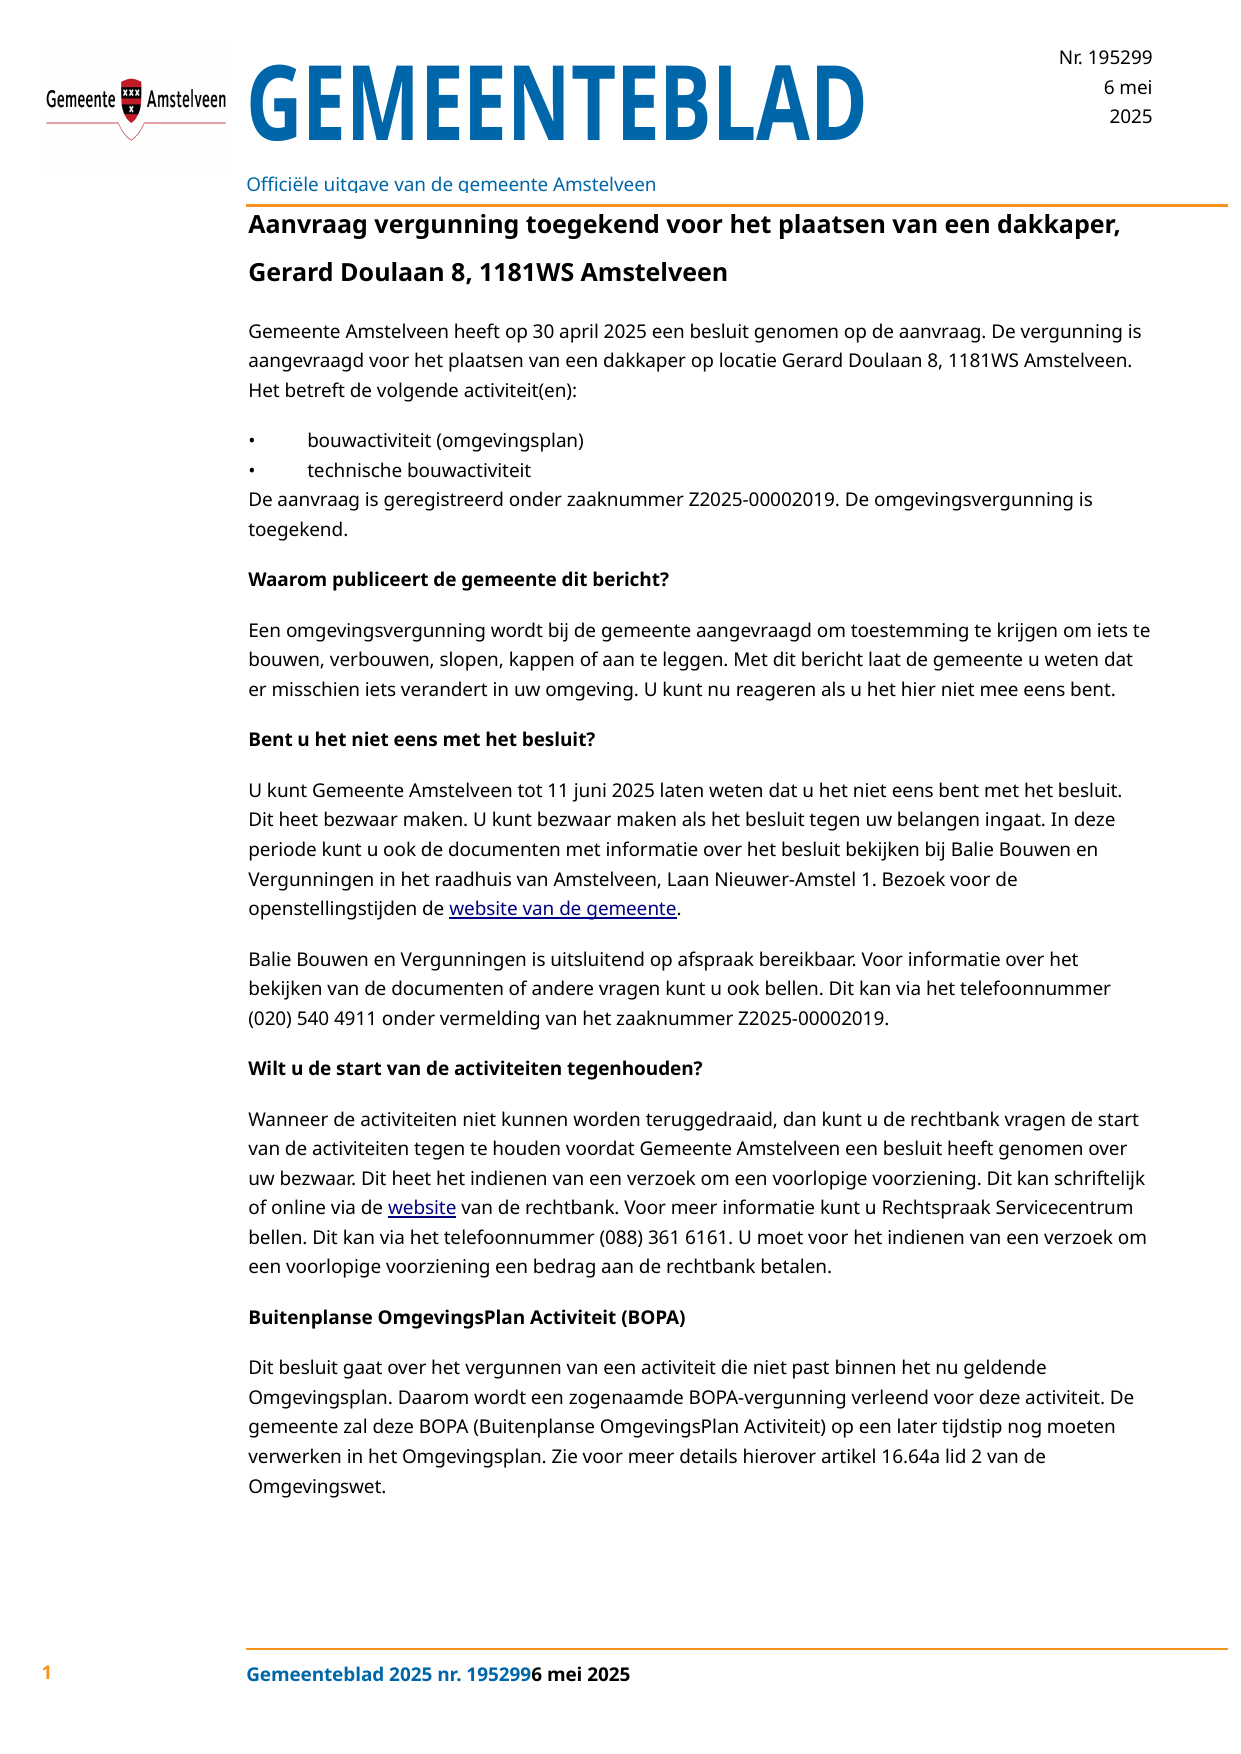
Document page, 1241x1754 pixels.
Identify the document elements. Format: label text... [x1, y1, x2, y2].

text Wilt u de start van de activiteiten tegenhouden? [248, 1055, 1152, 1081]
text Waarom publiceert de gemeente dit bericht? [248, 567, 1152, 592]
text Aanvraag vergunning toegekend voor het plaatsen van een dakkaper, Gerard Doulaan 8, 1181WS Amstelveen [248, 207, 1152, 288]
text Dit besluit gaat over het vergunnen van een activiteit die niet past binnen het nu geldende Omgevingsplan. Daarom wordt een zogenaamde BOPA-vergunning verleend voor deze activiteit. De gemeente zal deze BOPA (Buitenplanse OmgevingsPlan Activiteit) op een later tijdstip nog moeten verwerken in het Omgevingsplan. Zie voor meer details hierover artikel 16.64a lid 2 van de Omgevingswet. [248, 1354, 1152, 1499]
list technische bouwactiviteit [248, 457, 1152, 483]
text U kunt Gemeente Amstelveen tot 11 juni 2025 laten weten dat u het niet eens bent met het besluit. Dit heet bezwaar maken. U kunt bezwaar maken als het besluit tegen uw belangen ingaat. In deze periode kunt u ook de documenten met informatie over het besluit bekijken bij Balie Bouwen en Vergunningen in het raadhuis van Amstelveen, Laan Nieuwer-Amstel 1. Bezoek voor de openstellingstijden de website van de gemeente. [248, 777, 1152, 921]
text De aanvraag is geregistreerd onder zaaknummer Z2025-00002019. De omgevingsvergunning is toegekend. [248, 487, 1152, 542]
picture [41, 47, 231, 172]
text Een omgevingsvergunning wordt bij de gemeente aangevraagd om toestemming te krijgen om iets te bouwen, verbouwen, slopen, kappen of aan te leggen. Met dit bericht laat de gemeente u weten dat er misschien iets verandert in uw omgeving. U kunt nu reageren als u het hier niet mee eens bent. [248, 617, 1152, 702]
text Balie Bouwen en Vergunningen is uitsluitend op afspraak bereikbaar. Voor informatie over het bekijken van de documenten of andere vragen kunt u ook bellen. Dit kan via het telefoonnummer (020) 540 4911 onder vermelding van het zaaknummer Z2025-00002019. [248, 946, 1152, 1031]
text Buitenplanse OmgevingsPlan Activiteit (BOPA) [248, 1304, 1152, 1330]
text Gemeente Amstelveen heeft op 30 april 2025 een besluit genomen op de aanvraag. De vergunning is aangevraagd voor het plaatsen van een dakkaper op locatie Gerard Doulaan 8, 1181WS Amstelveen. Het betreft de volgende activiteit(en): [248, 318, 1152, 403]
list bouwactiviteit (omgevingsplan) [248, 427, 1152, 453]
text Wanneer de activiteiten niet kunnen worden teruggedraaid, dan kunt u de rechtbank vragen de start van de activiteiten tegen te houden voordat Gemeente Amstelveen een besluit heeft genomen over uw bezwaar. Dit heet het indienen van een verzoek om een voorlopige voorziening. Dit kan schriftelijk of online via de website van de rechtbank. Voor meer informatie kunt u Rechtspraak Servicecentrum bellen. Dit kan via het telefoonnummer (088) 361 6161. U moet voor het indienen van een verzoek om een voorlopige voorziening een bedrag aan de rechtbank betalen. [248, 1106, 1152, 1279]
text Bent u het niet eens met het besluit? [248, 727, 1152, 752]
